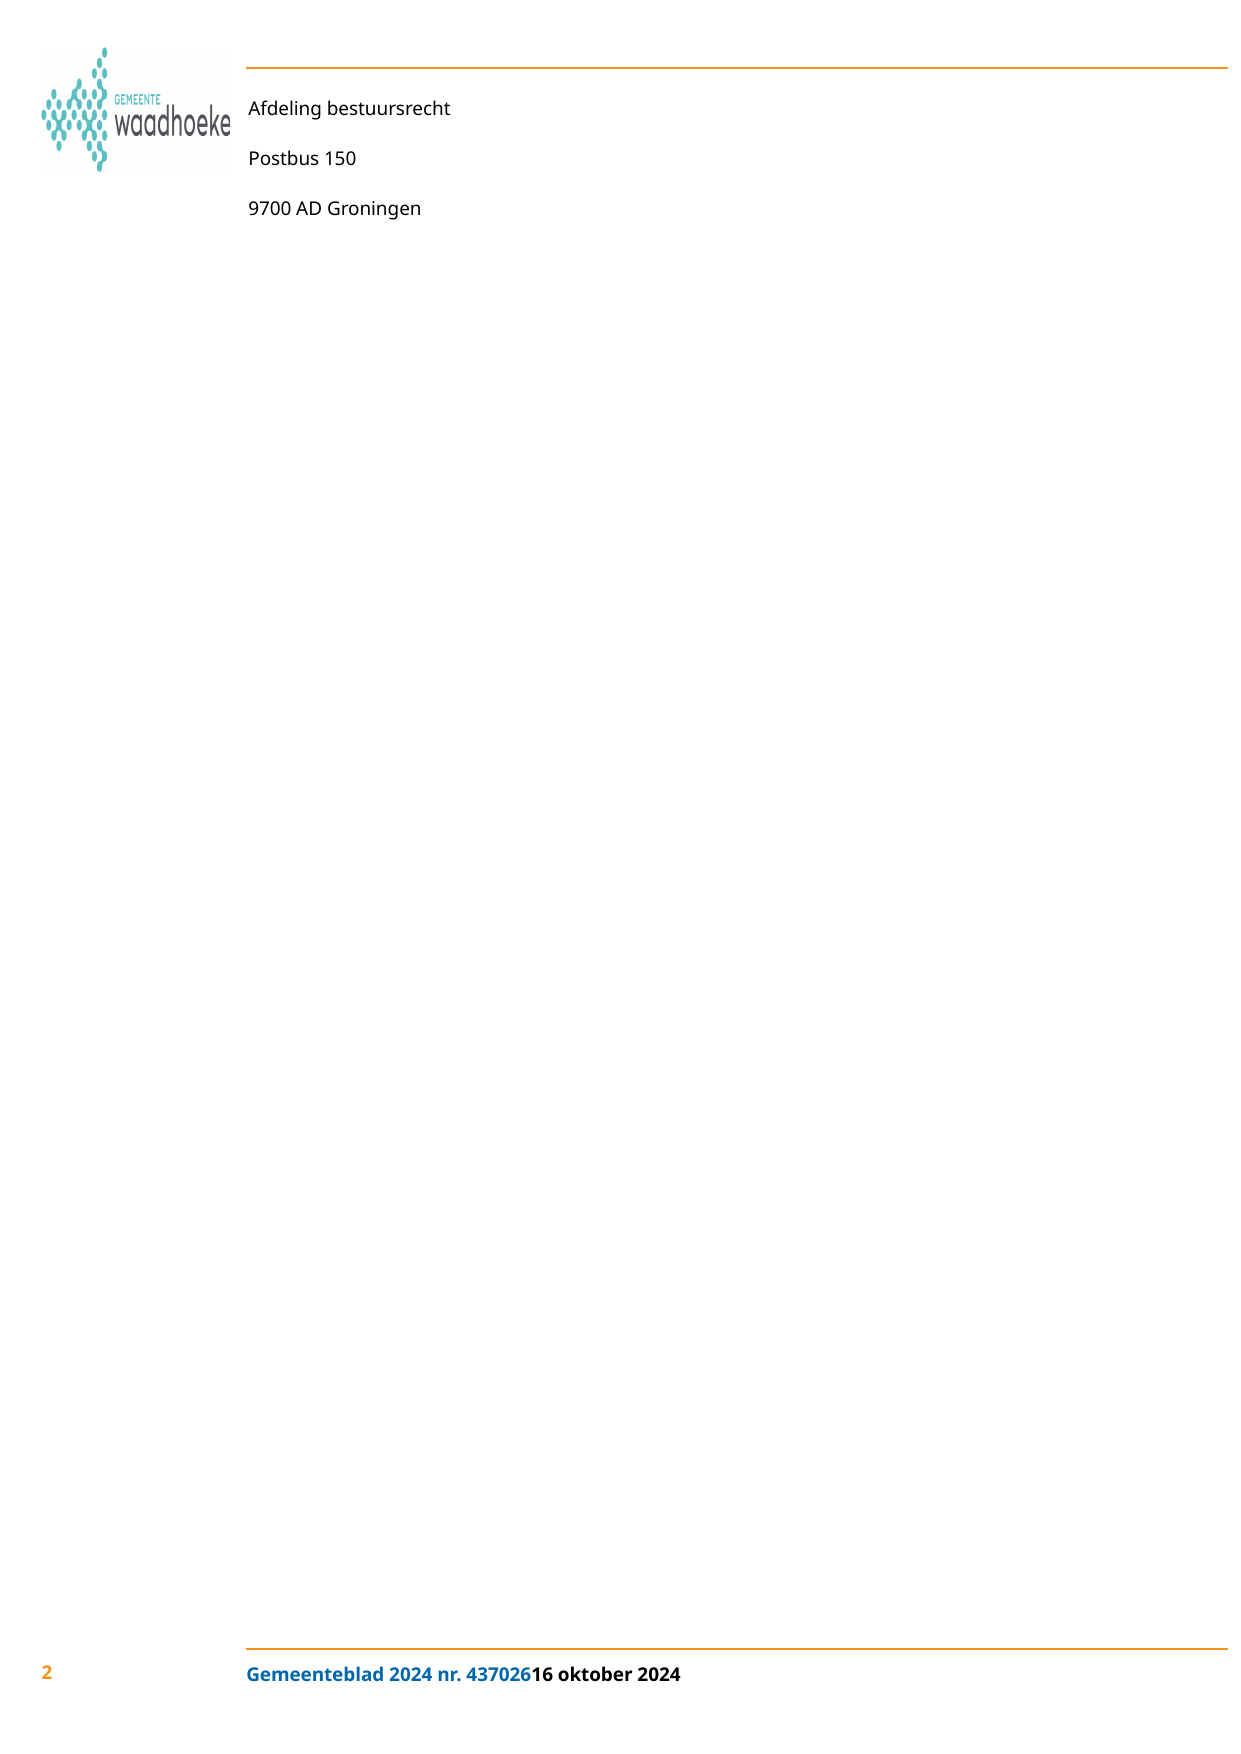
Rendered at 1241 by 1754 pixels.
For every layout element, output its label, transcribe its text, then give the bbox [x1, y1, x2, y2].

picture [41, 47, 231, 172]
text 9700 AD Groningen [248, 196, 1152, 221]
text Afdeling bestuursrecht [248, 95, 1152, 121]
text Postbus 150 [248, 145, 1152, 171]
